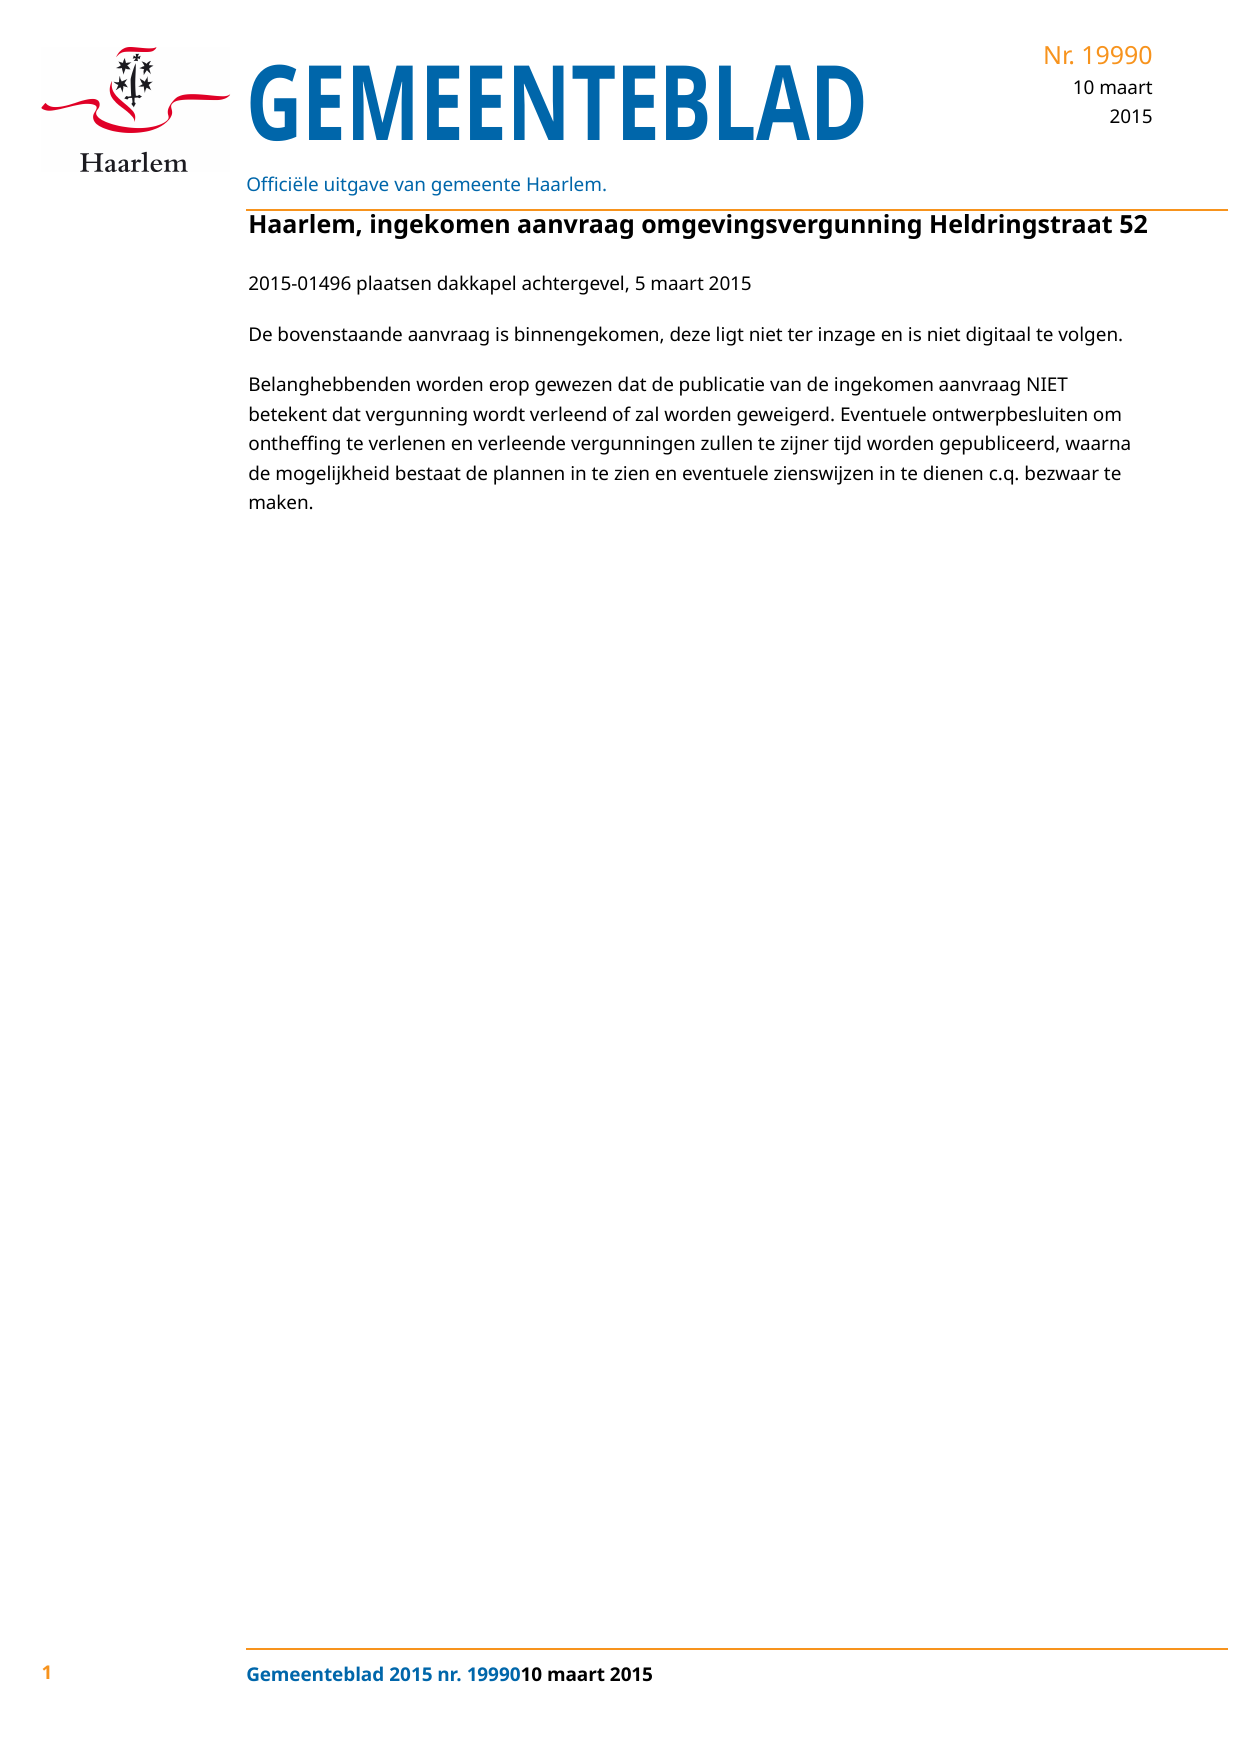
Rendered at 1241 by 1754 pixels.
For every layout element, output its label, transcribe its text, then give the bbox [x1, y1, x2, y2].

text De bovenstaande aanvraag is binnengekomen, deze ligt niet ter inzage en is niet digitaal te volgen. [248, 321, 1152, 346]
text Haarlem, ingekomen aanvraag omgevingsvergunning Heldringstraat 52 [248, 211, 1152, 241]
text Belanghebbenden worden erop gewezen dat de publicatie van de ingekomen aanvraag NIET betekent dat vergunning wordt verleend of zal worden geweigerd. Eventuele ontwerpbesluiten om ontheffing te verlenen en verleende vergunningen zullen te zijner tijd worden gepubliceerd, waarna de mogelijkheid bestaat de plannen in te zien en eventuele zienswijzen in te dienen c.q. bezwaar te maken. [248, 371, 1152, 515]
text 2015-01496 plaatsen dakkapel achtergevel, 5 maart 2015 [248, 270, 1152, 296]
picture [41, 47, 231, 172]
